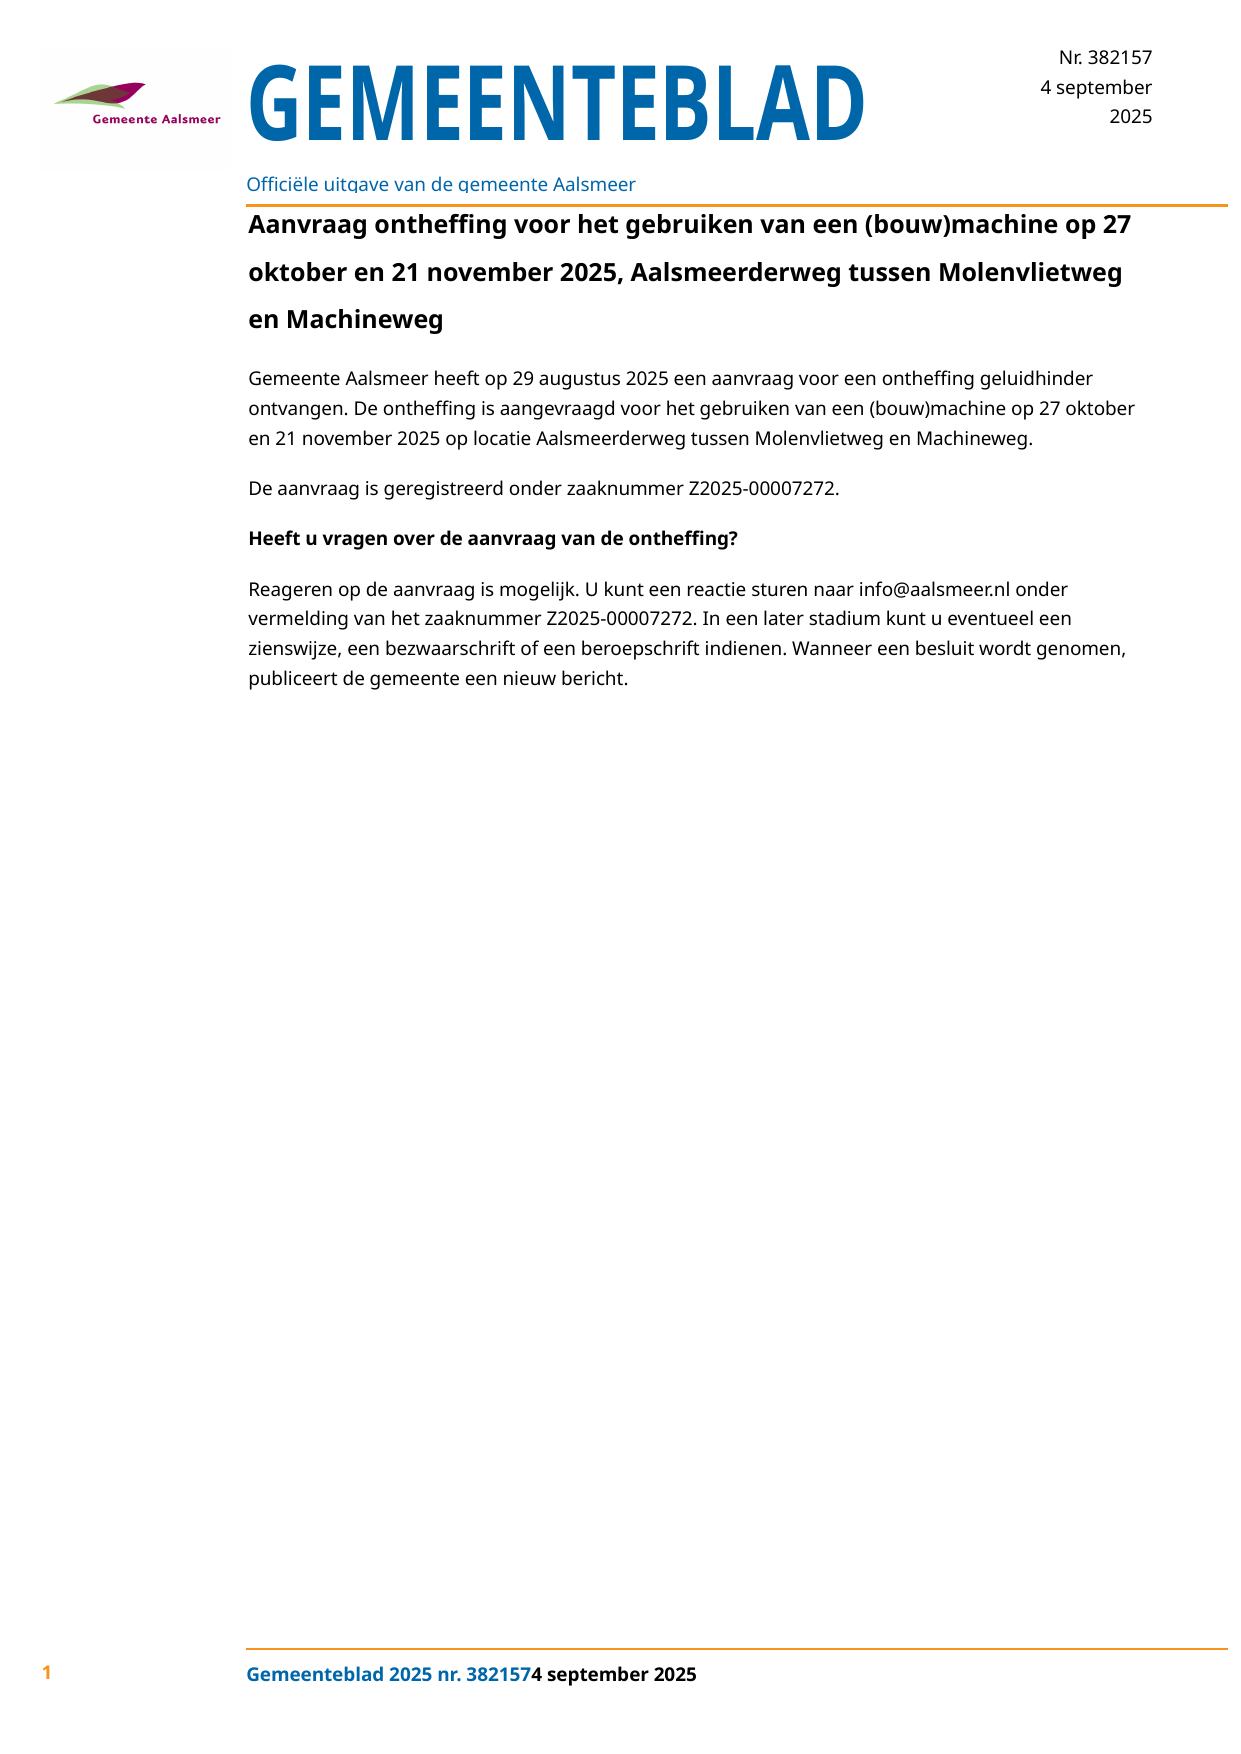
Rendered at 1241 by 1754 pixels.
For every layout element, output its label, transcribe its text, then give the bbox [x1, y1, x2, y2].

text Heeft u vragen over de aanvraag van de ontheffing? [248, 526, 1152, 551]
text Reageren op de aanvraag is mogelijk. U kunt een reactie sturen naar info@aalsmeer.nl onder vermelding van het zaaknummer Z2025-00007272. In een later stadium kunt u eventueel een zienswijze, een bezwaarschrift of een beroepschrift indienen. Wanneer een besluit wordt genomen, publiceert de gemeente een nieuw bericht. [248, 576, 1152, 690]
picture [41, 47, 231, 172]
text Gemeente Aalsmeer heeft op 29 augustus 2025 een aanvraag voor een ontheffing geluidhinder ontvangen. De ontheffing is aangevraagd voor het gebruiken van een (bouw)machine op 27 oktober en 21 november 2025 op locatie Aalsmeerderweg tussen Molenvlietweg en Machineweg. [248, 366, 1152, 450]
text De aanvraag is geregistreerd onder zaaknummer Z2025-00007272. [248, 475, 1152, 501]
text Aanvraag ontheffing voor het gebruiken van een (bouw)machine op 27 oktober en 21 november 2025, Aalsmeerderweg tussen Molenvlietweg en Machineweg [248, 207, 1152, 336]
